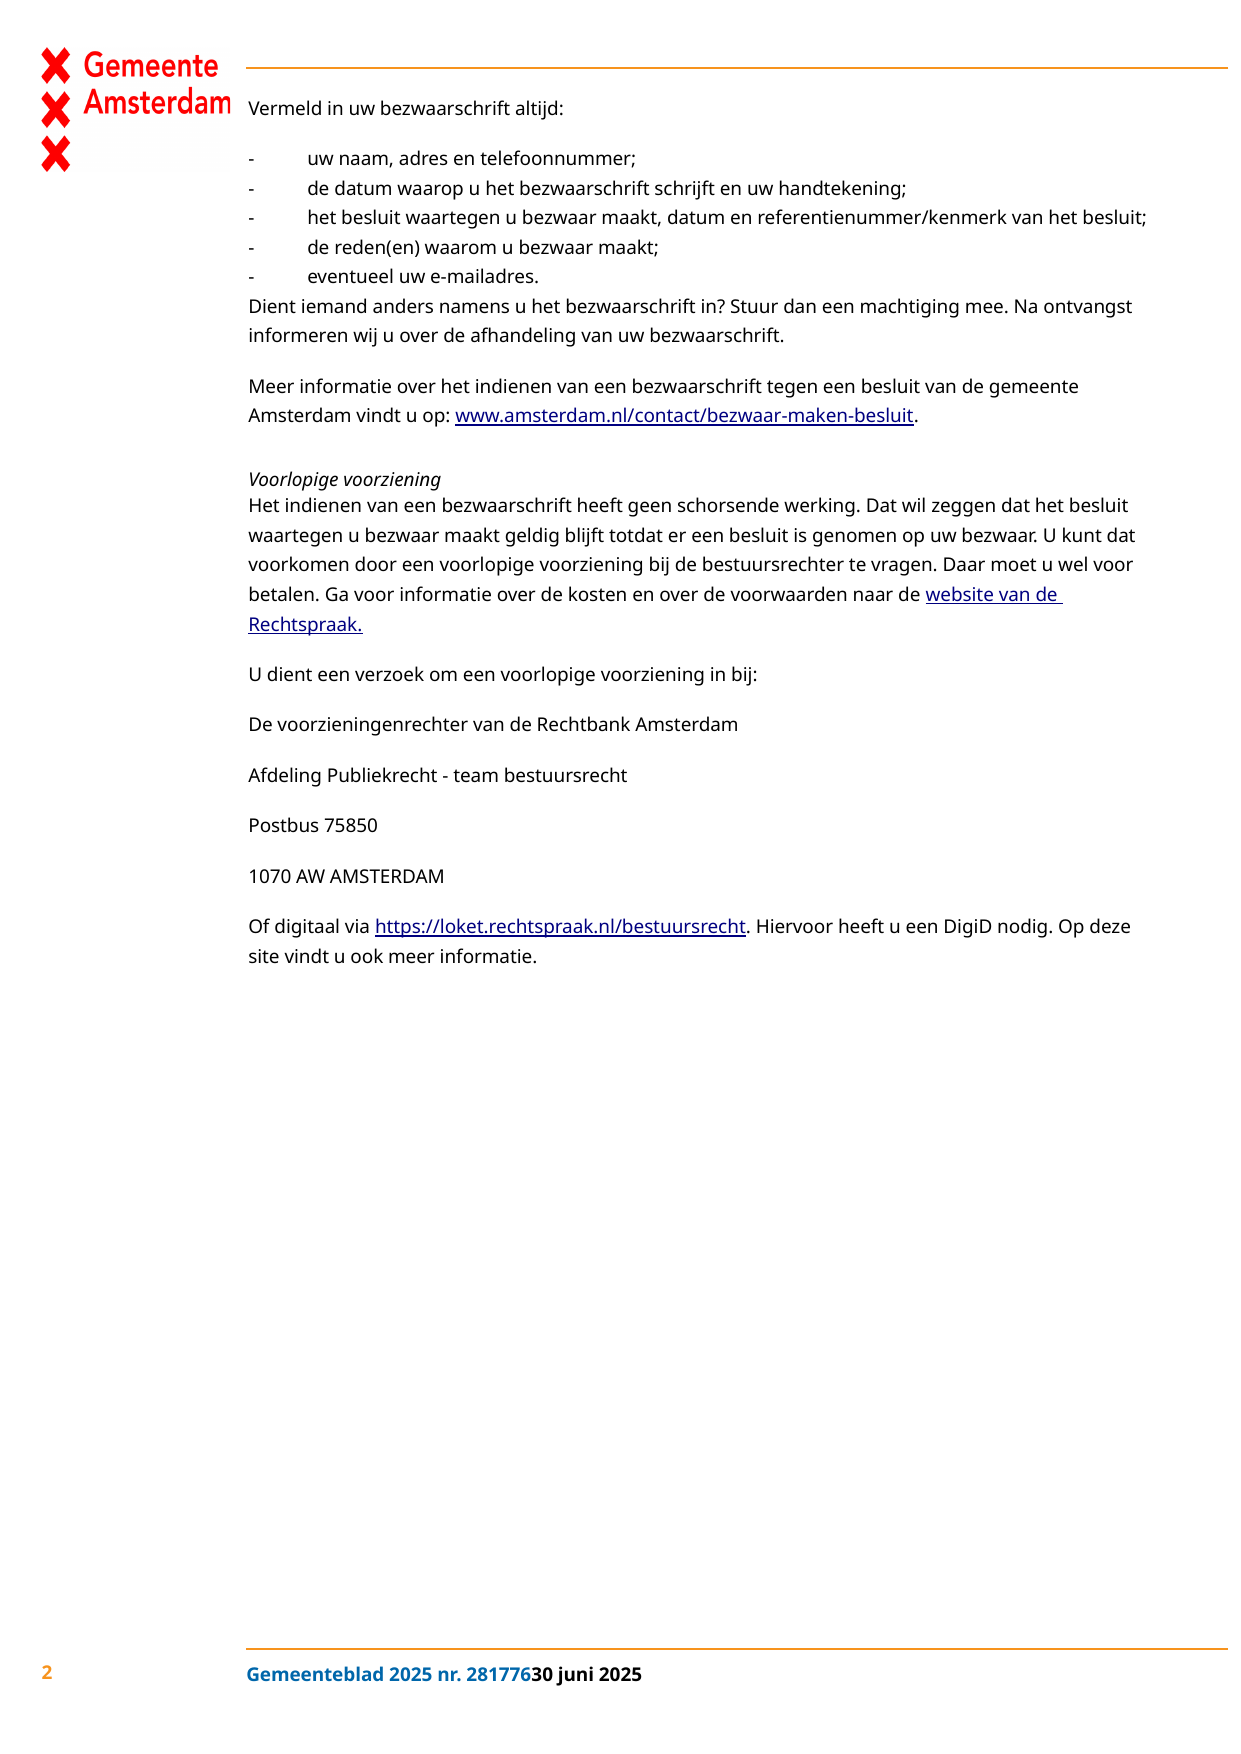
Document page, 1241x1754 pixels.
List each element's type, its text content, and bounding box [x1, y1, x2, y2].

text 1070 AW AMSTERDAM [248, 863, 1152, 888]
list de reden(en) waarom u bezwaar maakt; [248, 234, 1152, 260]
list de datum waarop u het bezwaarschrift schrijft en uw handtekening; [248, 175, 1152, 201]
text Postbus 75850 [248, 812, 1152, 838]
text U dient een verzoek om een voorlopige voorziening in bij: [248, 661, 1152, 687]
text Voorlopige voorziening [248, 467, 1152, 492]
list eventueel uw e-mailadres. [248, 263, 1152, 289]
text Dient iemand anders namens u het bezwaarschrift in? Stuur dan een machtiging mee. Na ontvangst informeren wij u over de afhandeling van uw bezwaarschrift. [248, 293, 1152, 348]
list het besluit waartegen u bezwaar maakt, datum en referentienummer/kenmerk van het besluit; [248, 204, 1152, 230]
text Afdeling Publiekrecht - team bestuursrecht [248, 762, 1152, 788]
text De voorzieningenrechter van de Rechtbank Amsterdam [248, 712, 1152, 737]
text Meer informatie over het indienen van een bezwaarschrift tegen een besluit van de gemeente Amsterdam vindt u op: www.amsterdam.nl/contact/bezwaar-maken-besluit. [248, 373, 1152, 428]
text Het indienen van een bezwaarschrift heeft geen schorsende werking. Dat wil zeggen dat het besluit waartegen u bezwaar maakt geldig blijft totdat er een besluit is genomen op uw bezwaar. U kunt dat voorkomen door een voorlopige voorziening bij de bestuursrechter te vragen. Daar moet u wel voor betalen. Ga voor informatie over de kosten en over de voorwaarden naar de website van de Rechtspraak. [248, 492, 1152, 636]
picture [41, 47, 231, 172]
text Vermeld in uw bezwaarschrift altijd: [248, 95, 1152, 121]
list uw naam, adres en telefoonnummer; [248, 145, 1152, 171]
text Of digitaal via https://loket.rechtspraak.nl/bestuursrecht. Hiervoor heeft u een DigiD nodig. Op deze site vindt u ook meer informatie. [248, 913, 1152, 968]
